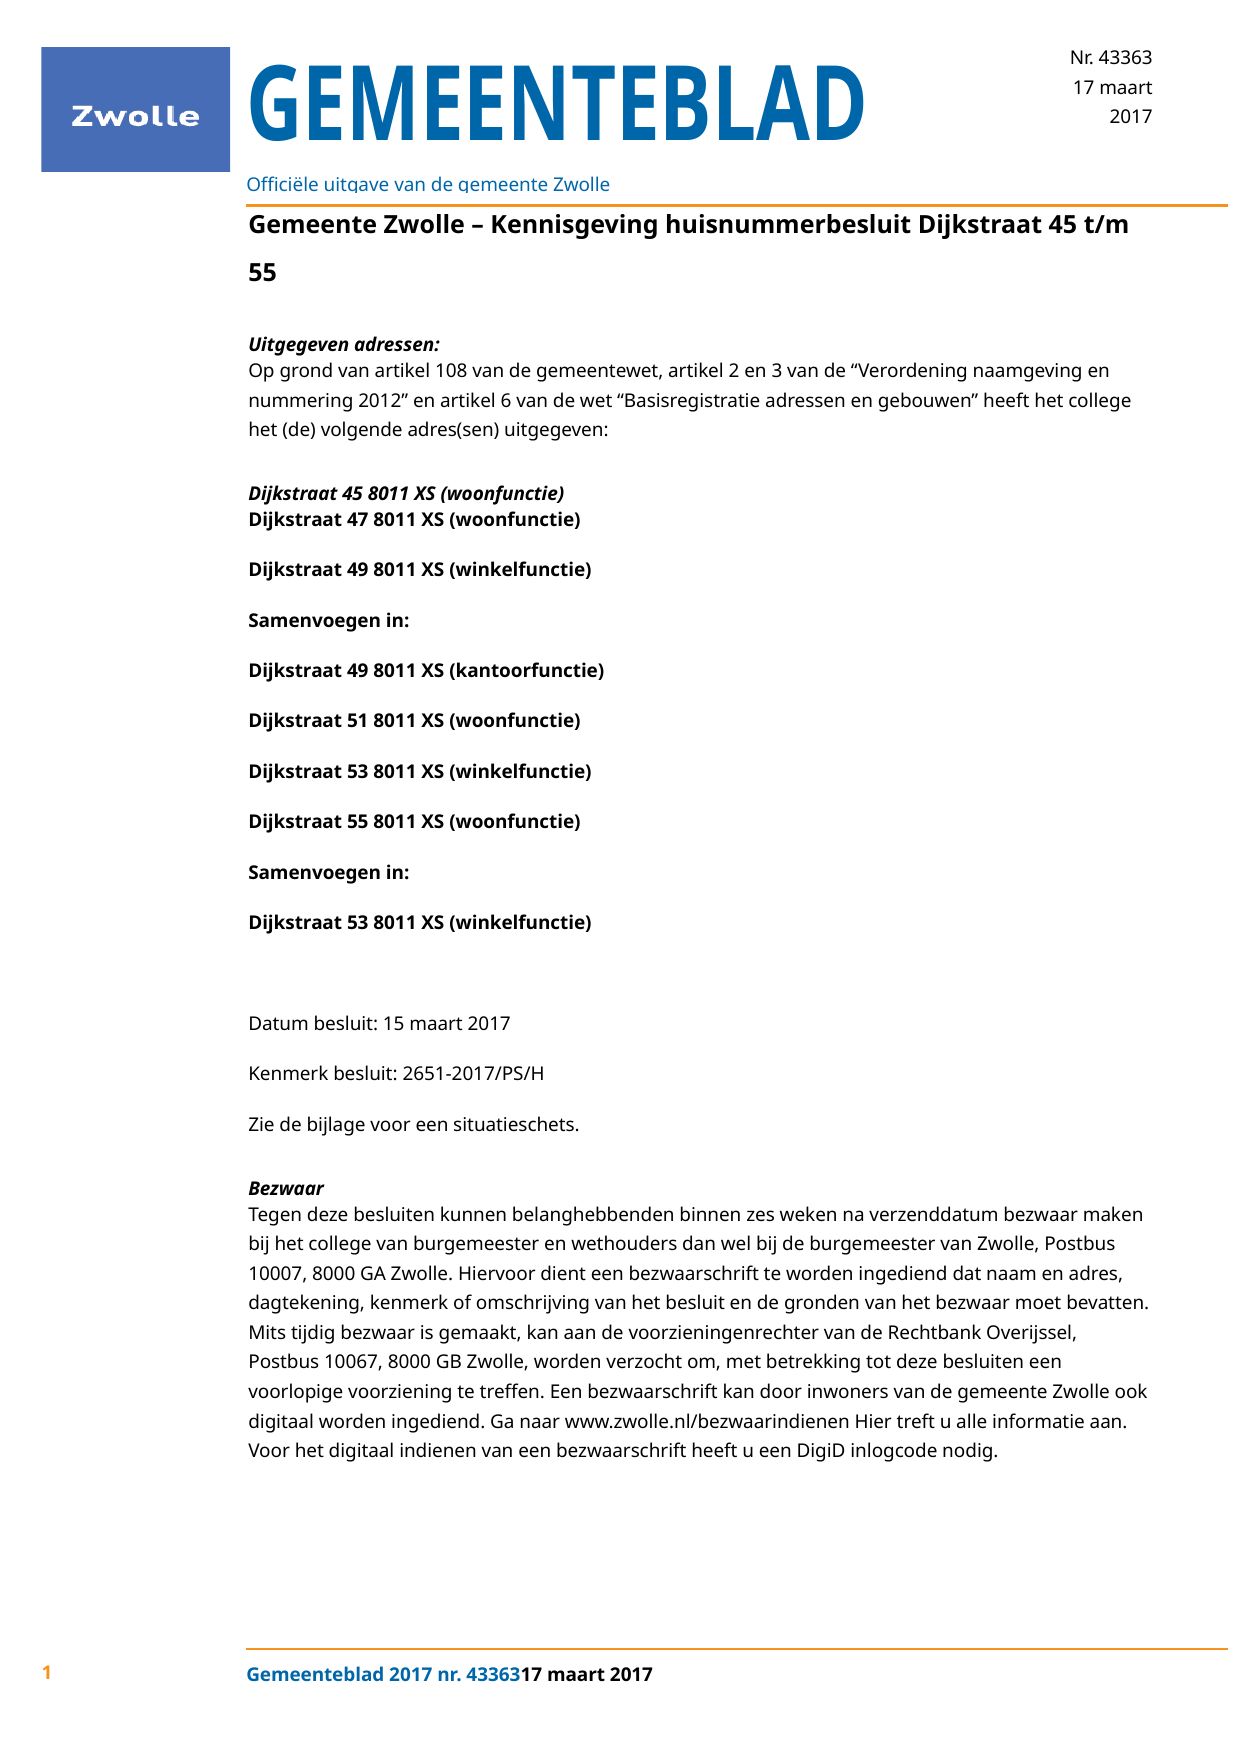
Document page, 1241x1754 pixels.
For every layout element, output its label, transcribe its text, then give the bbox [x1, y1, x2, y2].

text Op grond van artikel 108 van de gemeentewet, artikel 2 en 3 van de “Verordening naamgeving en nummering 2012” en artikel 6 van de wet “Basisregistratie adressen en gebouwen” heeft het college het (de) volgende adres(sen) uitgegeven: [248, 357, 1152, 442]
text Dijkstraat 47 8011 XS (woonfunctie) [248, 506, 1152, 532]
text Tegen deze besluiten kunnen belanghebbenden binnen zes weken na verzenddatum bezwaar maken bij het college van burgemeester en wethouders dan wel bij de burgemeester van Zwolle, Postbus 10007, 8000 GA Zwolle. Hiervoor dient een bezwaarschrift te worden ingediend dat naam en adres, dagtekening, kenmerk of omschrijving van het besluit en de gronden van het bezwaar moet bevatten. Mits tijdig bezwaar is gemaakt, kan aan de voorzieningenrechter van de Rechtbank Overijssel, Postbus 10067, 8000 GB Zwolle, worden verzocht om, met betrekking tot deze besluiten een voorlopige voorziening te treffen. Een bezwaarschrift kan door inwoners van de gemeente Zwolle ook digitaal worden ingediend. Ga naar www.zwolle.nl/bezwaarindienen Hier treft u alle informatie aan. Voor het digitaal indienen van een bezwaarschrift heeft u een DigiD inlogcode nodig. [248, 1201, 1152, 1463]
text Dijkstraat 53 8011 XS (winkelfunctie) [248, 758, 1152, 784]
text Zie de bijlage voor een situatieschets. [248, 1111, 1152, 1137]
text Gemeente Zwolle – Kennisgeving huisnummerbesluit Dijkstraat 45 t/m 55 [248, 207, 1152, 288]
text Samenvoegen in: [248, 859, 1152, 885]
text Uitgegeven adressen: [248, 331, 1152, 357]
text Datum besluit: 15 maart 2017 [248, 1010, 1152, 1036]
text Kenmerk besluit: 2651-2017/PS/H [248, 1061, 1152, 1086]
picture [41, 47, 231, 172]
text Dijkstraat 53 8011 XS (winkelfunctie) [248, 909, 1152, 935]
text Dijkstraat 45 8011 XS (woonfunctie) [248, 480, 1152, 506]
text Dijkstraat 49 8011 XS (kantoorfunctie) [248, 657, 1152, 683]
text Dijkstraat 49 8011 XS (winkelfunctie) [248, 556, 1152, 582]
text Samenvoegen in: [248, 607, 1152, 633]
text Bezwaar [248, 1175, 1152, 1201]
text Dijkstraat 51 8011 XS (woonfunctie) [248, 708, 1152, 733]
text Dijkstraat 55 8011 XS (woonfunctie) [248, 808, 1152, 834]
